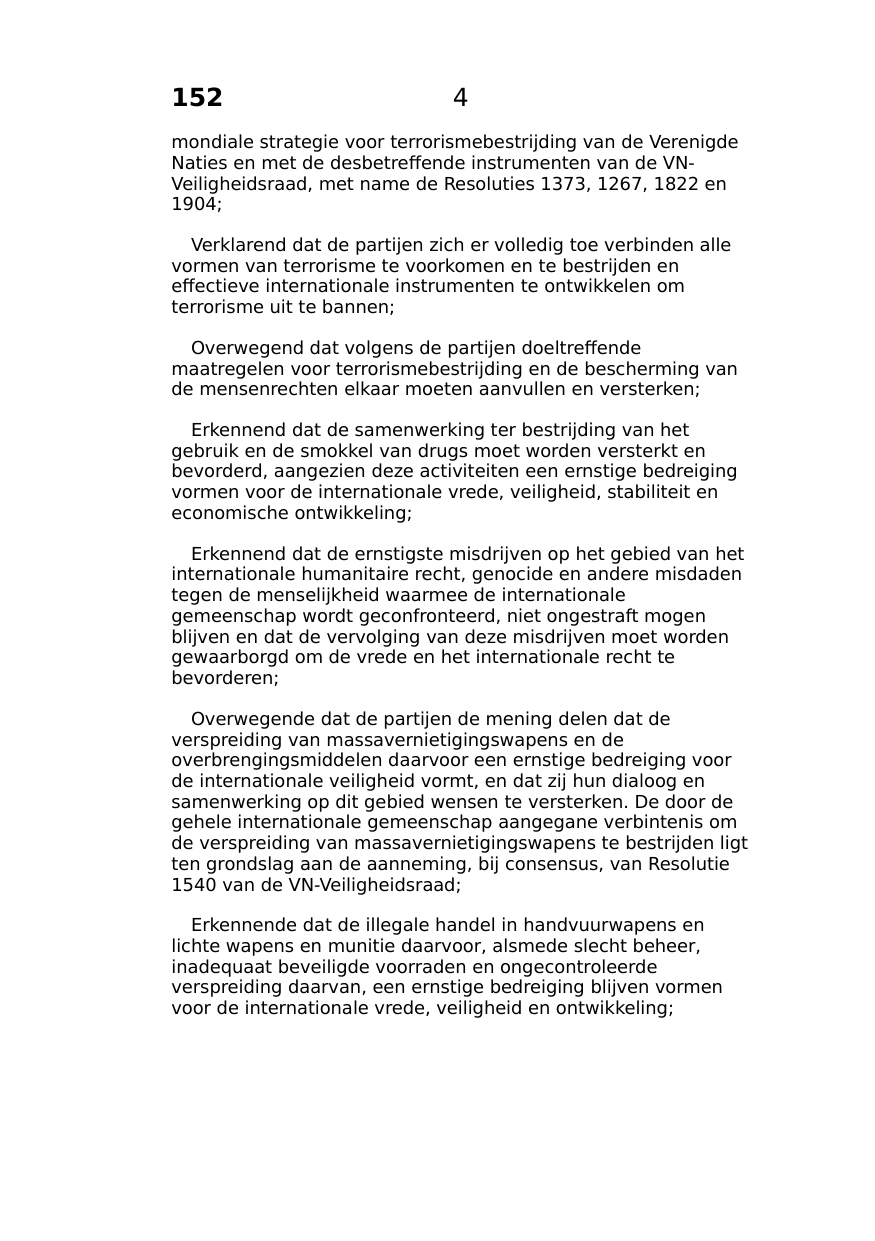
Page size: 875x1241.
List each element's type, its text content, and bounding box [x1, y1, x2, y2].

text Overwegende dat de partijen de mening delen dat de verspreiding van massavernietigingswapens en de overbrengingsmiddelen daarvoor een ernstige bedreiging voor de internationale veiligheid vormt, en dat zij hun dialoog en samenwerking op dit gebied wensen te versterken. De door de gehele internationale gemeenschap aangegane verbintenis om de verspreiding van massavernietigingswapens te bestrijden ligt ten grondslag aan de aanneming, bij consensus, van Resolutie 1540 van de VN-Veiligheidsraad; [171, 709, 756, 895]
text Erkennend dat de samenwerking ter bestrijding van het gebruik en de smokkel van drugs moet worden versterkt en bevorderd, aangezien deze activiteiten een ernstige bedreiging vormen voor de internationale vrede, veiligheid, stabiliteit en economische ontwikkeling; [171, 420, 756, 523]
text Verklarend dat de partijen zich er volledig toe verbinden alle vormen van terrorisme te voorkomen en te bestrijden en effectieve internationale instrumenten te ontwikkelen om terrorisme uit te bannen; [171, 235, 756, 318]
text mondiale strategie voor terrorismebestrijding van de Verenigde Naties en met de desbetreffende instrumenten van de VN-Veiligheidsraad, met name de Resoluties 1373, 1267, 1822 en 1904; [171, 132, 756, 215]
text Overwegend dat volgens de partijen doeltreffende maatregelen voor terrorismebestrijding en de bescherming van de mensenrechten elkaar moeten aanvullen en versterken; [171, 338, 756, 400]
text Erkennend dat de ernstigste misdrijven op het gebied van het internationale humanitaire recht, genocide en andere misdaden tegen de menselijkheid waarmee de internationale gemeenschap wordt geconfronteerd, niet ongestraft mogen blijven en dat de vervolging van deze misdrijven moet worden gewaarborgd om de vrede en het internationale recht te bevorderen; [171, 543, 756, 689]
text Erkennende dat de illegale handel in handvuurwapens en lichte wapens en munitie daarvoor, alsmede slecht beheer, inadequaat beveiligde voorraden en ongecontroleerde verspreiding daarvan, een ernstige bedreiging blijven vormen voor de internationale vrede, veiligheid en ontwikkeling; [171, 915, 756, 1019]
